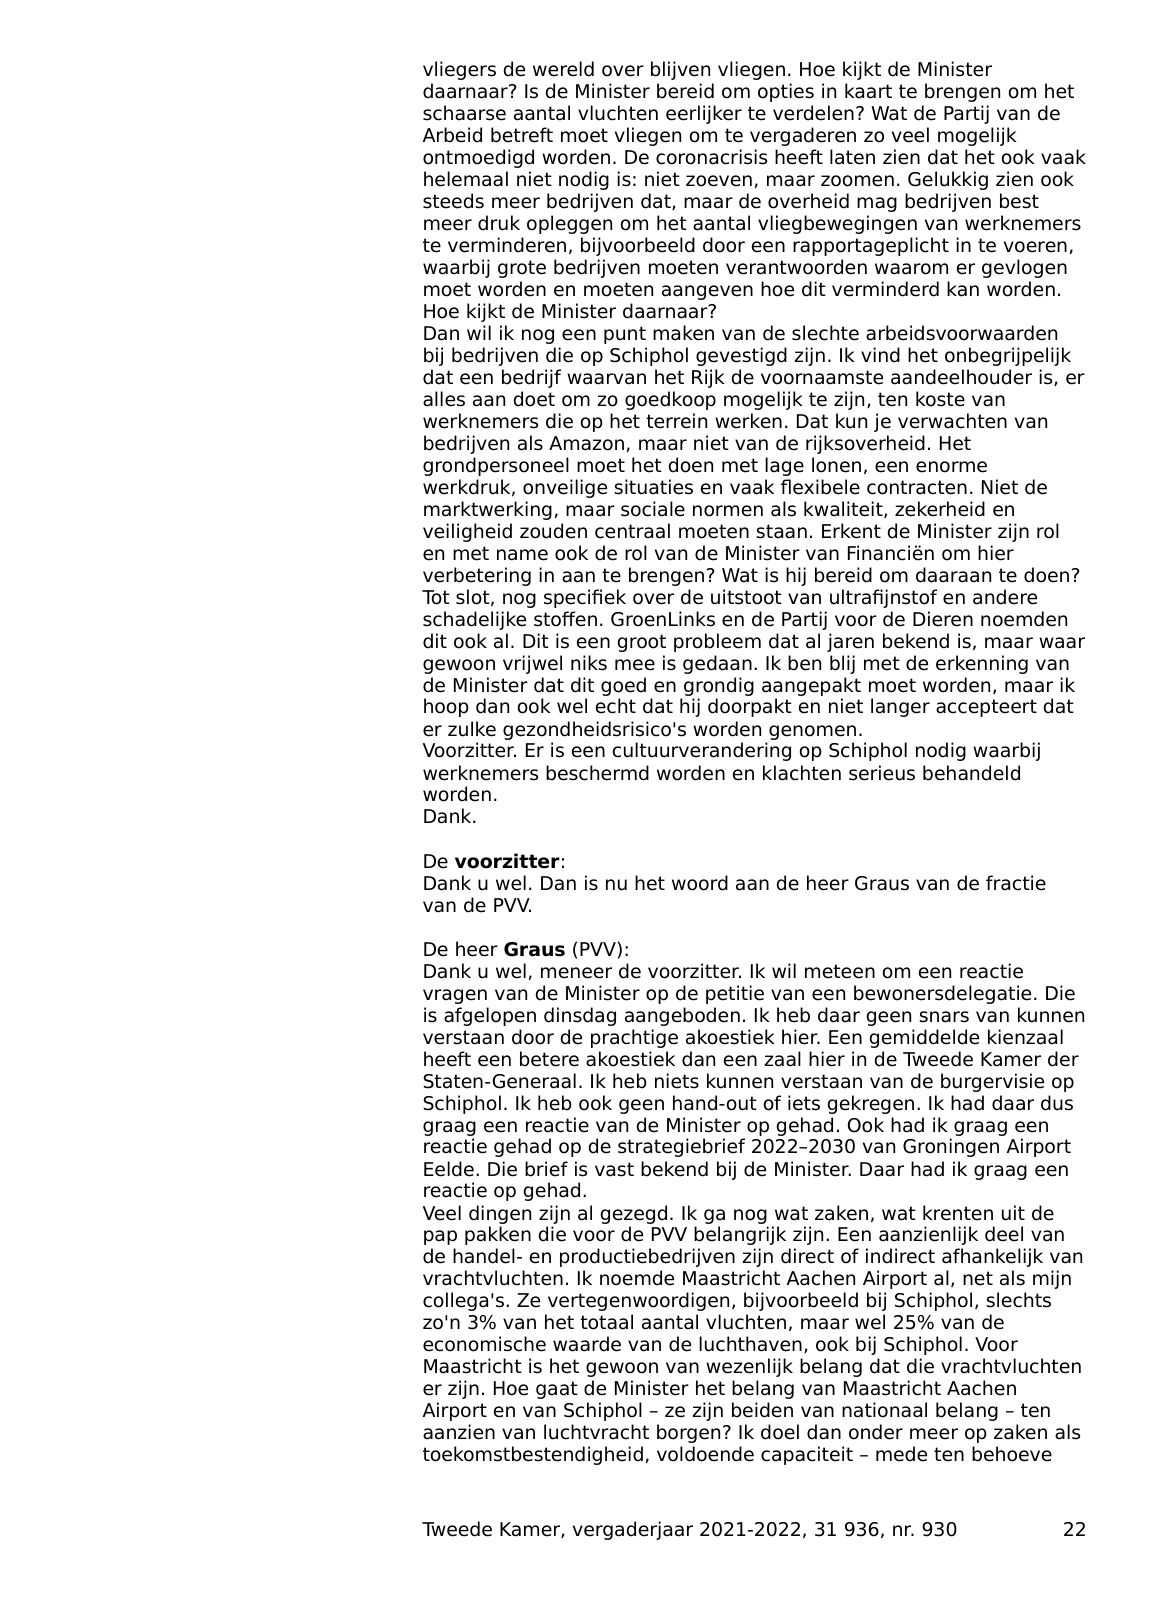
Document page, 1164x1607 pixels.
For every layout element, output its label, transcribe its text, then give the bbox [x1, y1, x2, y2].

text Dan wil ik nog een punt maken van de slechte arbeidsvoorwaarden bij bedrijven die op Schiphol gevestigd zijn. Ik vind het onbegrijpelijk dat een bedrijf waarvan het Rijk de voornaamste aandeelhouder is, er alles aan doet om zo goedkoop mogelijk te zijn, ten koste van werknemers die op het terrein werken. Dat kun je verwachten van bedrijven als Amazon, maar niet van de rijksoverheid. Het grondpersoneel moet het doen met lage lonen, een enorme werkdruk, onveilige situaties en vaak flexibele contracten. Niet de marktwerking, maar sociale normen als kwaliteit, zekerheid en veiligheid zouden centraal moeten staan. Erkent de Minister zijn rol en met name ook de rol van de Minister van Financiën om hier verbetering in aan te brengen? Wat is hij bereid om daaraan te doen? [422, 323, 1087, 587]
text Voorzitter. Er is een cultuurverandering op Schiphol nodig waarbij werknemers beschermd worden en klachten serieus behandeld worden. [422, 740, 1087, 806]
text Dank. [422, 806, 1087, 828]
text De voorzitter: [422, 851, 1087, 872]
text Dank u wel. Dan is nu het woord aan de heer Graus van de fractie van de PVV. [422, 872, 1087, 916]
text Tot slot, nog specifiek over de uitstoot van ultrafijnstof en andere schadelijke stoffen. GroenLinks en de Partij voor de Dieren noemden dit ook al. Dit is een groot probleem dat al jaren bekend is, maar waar gewoon vrijwel niks mee is gedaan. Ik ben blij met de erkenning van de Minister dat dit goed en grondig aangepakt moet worden, maar ik hoop dan ook wel echt dat hij doorpakt en niet langer accepteert dat er zulke gezondheidsrisico's worden genomen. [422, 587, 1087, 740]
text Veel dingen zijn al gezegd. Ik ga nog wat zaken, wat krenten uit de pap pakken die voor de PVV belangrijk zijn. Een aanzienlijk deel van de handel- en productiebedrijven zijn direct of indirect afhankelijk van vrachtvluchten. Ik noemde Maastricht Aachen Airport al, net als mijn collega's. Ze vertegenwoordigen, bijvoorbeeld bij Schiphol, slechts zo'n 3% van het totaal aantal vluchten, maar wel 25% van de economische waarde van de luchthaven, ook bij Schiphol. Voor Maastricht is het gewoon van wezenlijk belang dat die vrachtvluchten er zijn. Hoe gaat de Minister het belang van Maastricht Aachen Airport en van Schiphol – ze zijn beiden van nationaal belang – ten aanzien van luchtvracht borgen? Ik doel dan onder meer op zaken als toekomstbestendigheid, voldoende capaciteit – mede ten behoeve [422, 1202, 1087, 1466]
text Dank u wel, meneer de voorzitter. Ik wil meteen om een reactie vragen van de Minister op de petitie van een bewonersdelegatie. Die is afgelopen dinsdag aangeboden. Ik heb daar geen snars van kunnen verstaan door de prachtige akoestiek hier. Een gemiddelde kienzaal heeft een betere akoestiek dan een zaal hier in de Tweede Kamer der Staten-Generaal. Ik heb niets kunnen verstaan van de burgervisie op Schiphol. Ik heb ook geen hand-out of iets gekregen. Ik had daar dus graag een reactie van de Minister op gehad. Ook had ik graag een reactie gehad op de strategiebrief 2022–2030 van Groningen Airport Eelde. Die brief is vast bekend bij de Minister. Daar had ik graag een reactie op gehad. [422, 961, 1087, 1202]
text vliegers de wereld over blijven vliegen. Hoe kijkt de Minister daarnaar? Is de Minister bereid om opties in kaart te brengen om het schaarse aantal vluchten eerlijker te verdelen? Wat de Partij van de Arbeid betreft moet vliegen om te vergaderen zo veel mogelijk ontmoedigd worden. De coronacrisis heeft laten zien dat het ook vaak helemaal niet nodig is: niet zoeven, maar zoomen. Gelukkig zien ook steeds meer bedrijven dat, maar de overheid mag bedrijven best meer druk opleggen om het aantal vliegbewegingen van werknemers te verminderen, bijvoorbeeld door een rapportageplicht in te voeren, waarbij grote bedrijven moeten verantwoorden waarom er gevlogen moet worden en moeten aangeven hoe dit verminderd kan worden. Hoe kijkt de Minister daarnaar? [422, 59, 1087, 323]
text De heer Graus (PVV): [422, 939, 1087, 961]
